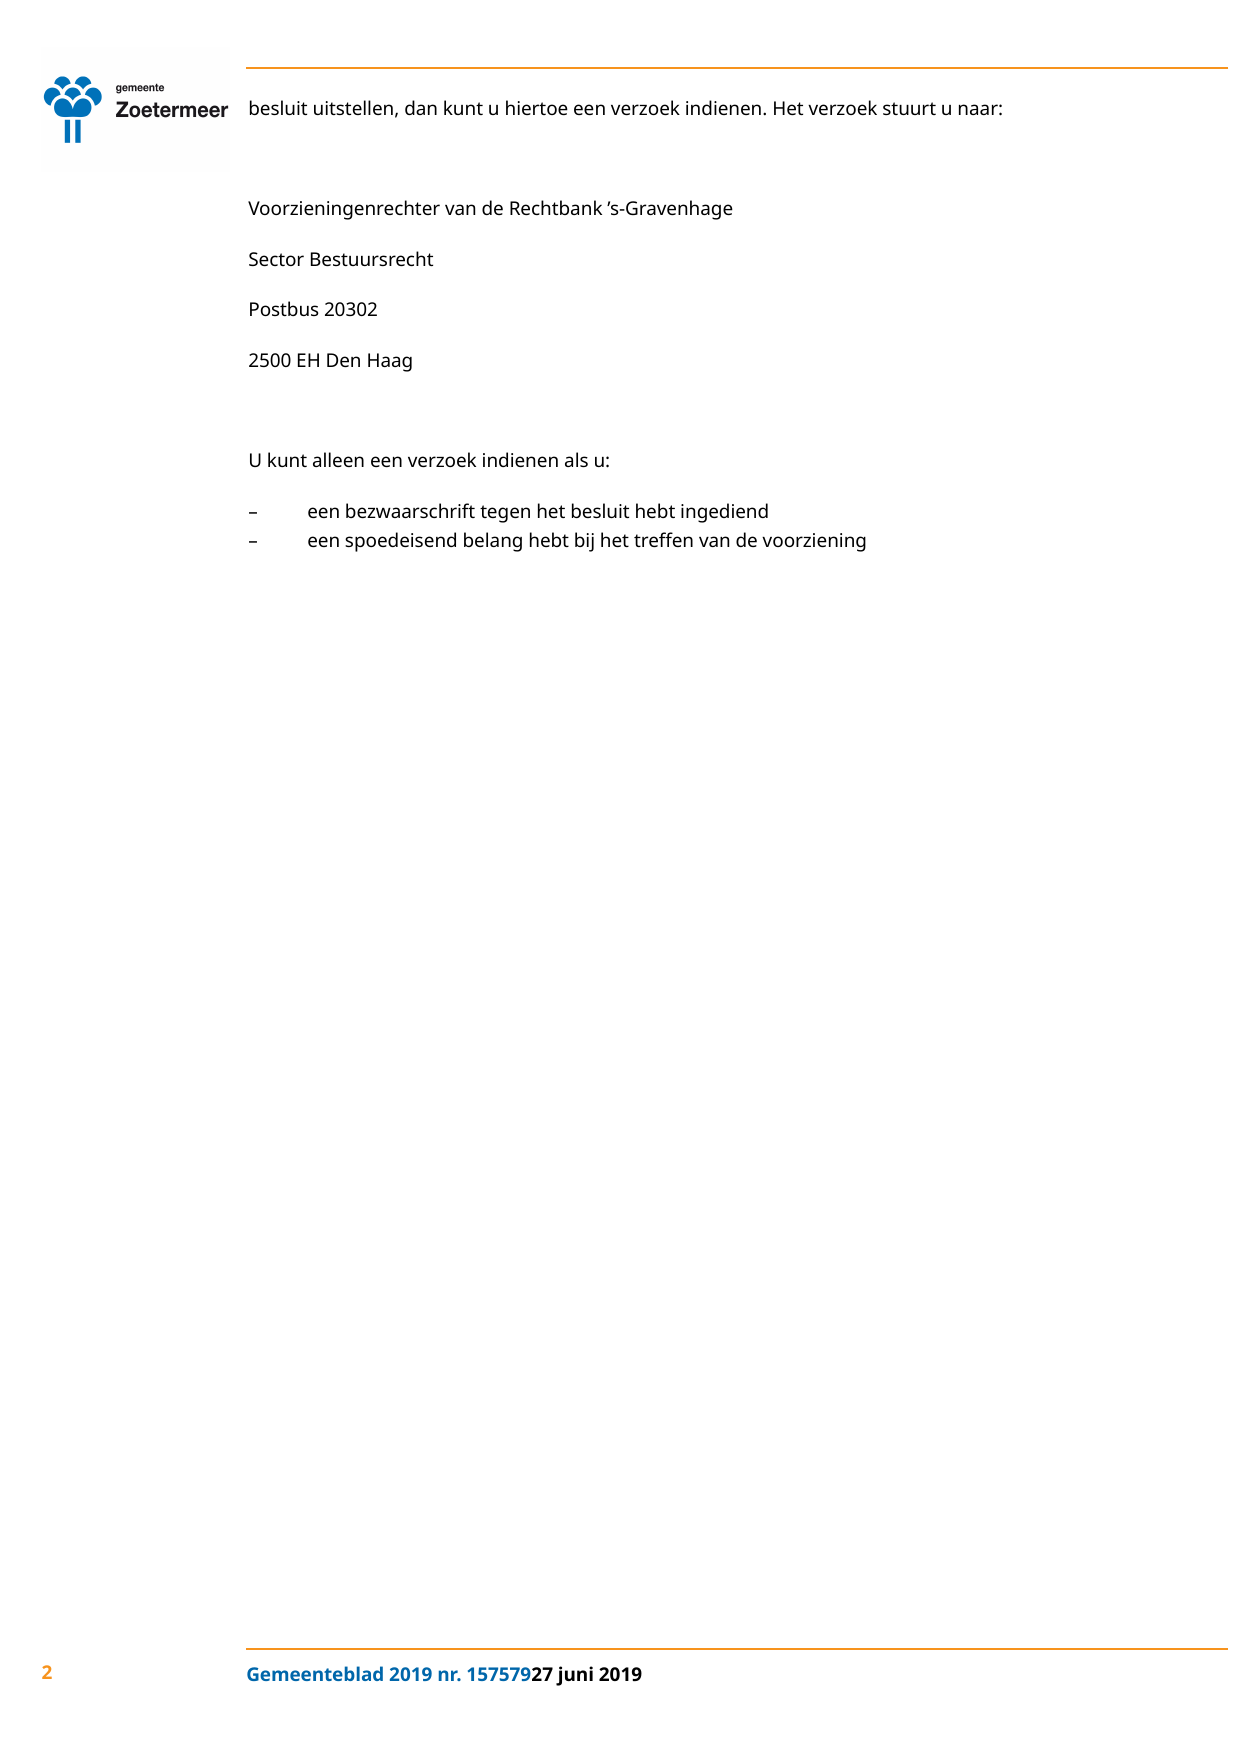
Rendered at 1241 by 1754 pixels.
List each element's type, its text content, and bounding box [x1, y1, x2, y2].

list een spoedeisend belang hebt bij het treffen van de voorziening [248, 528, 1152, 553]
text besluit uitstellen, dan kunt u hiertoe een verzoek indienen. Het verzoek stuurt u naar: [248, 95, 1152, 121]
text U kunt alleen een verzoek indienen als u: [248, 448, 1152, 473]
text Voorzieningenrechter van de Rechtbank ’s-Gravenhage [248, 196, 1152, 221]
picture [41, 47, 231, 172]
text Sector Bestuursrecht [248, 246, 1152, 272]
list een bezwaarschrift tegen het besluit hebt ingediend [248, 498, 1152, 524]
text Postbus 20302 [248, 296, 1152, 322]
text 2500 EH Den Haag [248, 347, 1152, 373]
